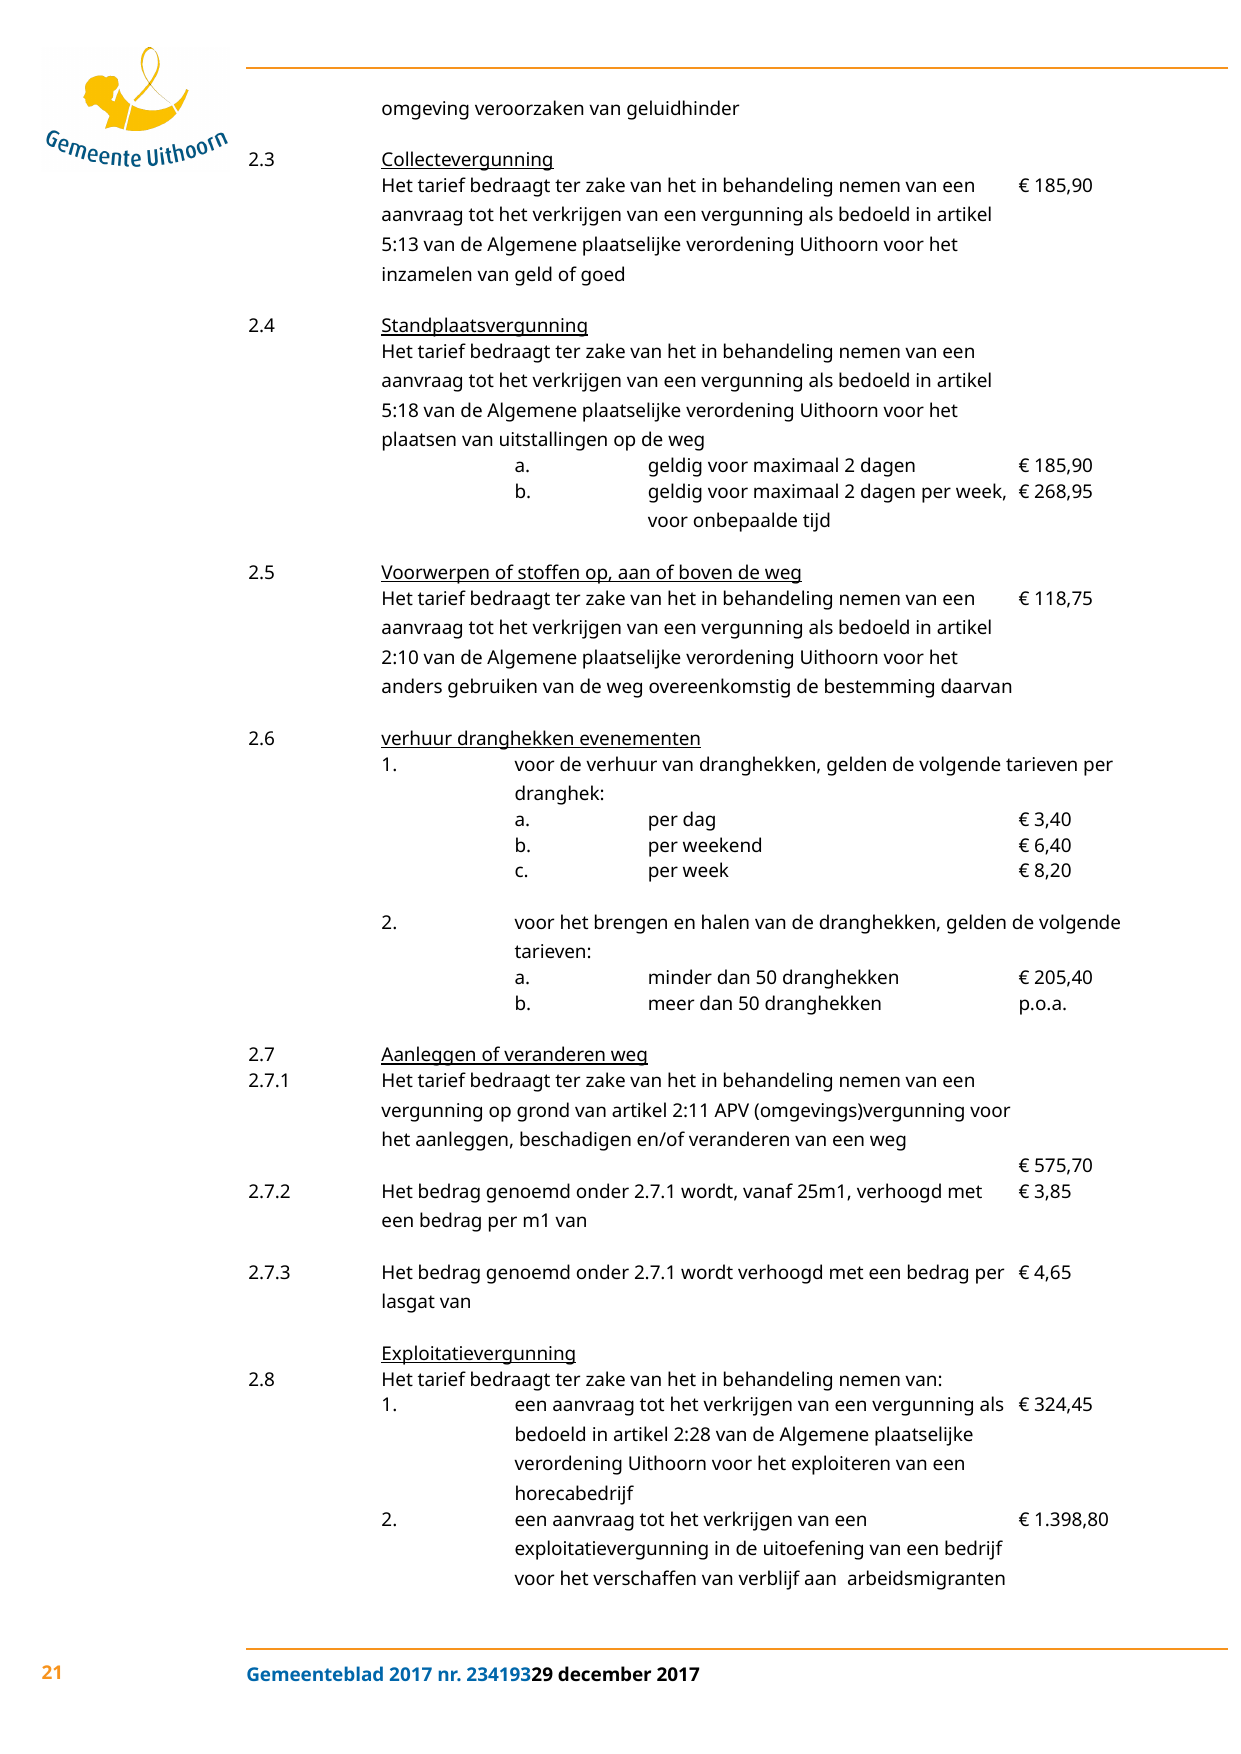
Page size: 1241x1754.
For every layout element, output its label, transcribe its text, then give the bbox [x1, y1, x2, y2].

table_cell b. [514, 990, 648, 1016]
table_cell verhuur dranghekken evenementen [381, 725, 1018, 751]
table_cell [1018, 312, 1152, 338]
table_cell Standplaatsvergunning [381, 312, 1018, 338]
table_cell [248, 1340, 381, 1366]
table_cell Voorwerpen of stoffen op, aan of boven de weg [381, 559, 1018, 585]
table_cell [248, 1314, 381, 1340]
table_cell [381, 883, 1018, 909]
table_cell [248, 964, 381, 990]
table_cell Exploitatievergunning [381, 1340, 1018, 1366]
table_cell [1018, 1366, 1152, 1391]
table_cell [1018, 338, 1152, 452]
table_cell [1018, 534, 1152, 559]
table_cell [248, 1152, 381, 1178]
table_cell c. [514, 858, 648, 883]
table_cell [248, 1233, 381, 1259]
table_cell Het tarief bedraagt ter zake van het in behandeling nemen van een aanvraag tot het verkrijgen van een vergunning als bedoeld in artikel 2:10 van de Algemene plaatselijke verordening Uithoorn voor het anders gebruiken van de weg overeenkomstig de bestemming daarvan [381, 585, 1018, 699]
table_cell minder dan 50 dranghekken [648, 964, 1018, 990]
table_cell voor de verhuur van dranghekken, gelden de volgende tarieven per dranghek: [514, 751, 1152, 806]
table_cell 2.7 [248, 1042, 381, 1067]
table_cell € 185,90 [1018, 172, 1152, 286]
table_cell € 4,65 [1018, 1259, 1152, 1314]
table_cell [381, 858, 514, 883]
table_cell [1018, 1016, 1152, 1042]
table_cell Het tarief bedraagt ter zake van het in behandeling nemen van een aanvraag tot het verkrijgen van een vergunning als bedoeld in artikel 5:18 van de Algemene plaatselijke verordening Uithoorn voor het plaatsen van uitstallingen op de weg [381, 338, 1018, 452]
table_cell [1018, 1233, 1152, 1259]
table_cell a. [514, 453, 648, 478]
table_cell [248, 172, 381, 286]
table_cell [381, 121, 1018, 146]
table_cell € 6,40 [1018, 832, 1152, 858]
table_cell Het tarief bedraagt ter zake van het in behandeling nemen van een vergunning op grond van artikel 2:11 APV (omgevings)vergunning voor het aanleggen, beschadigen en/of veranderen van een weg [381, 1067, 1018, 1152]
picture [41, 47, 231, 172]
table_cell 2.4 [248, 312, 381, 338]
table_cell [1018, 1314, 1152, 1340]
table_cell [381, 1152, 1018, 1178]
table_cell per weekend [648, 832, 1018, 858]
table_cell [248, 286, 381, 312]
table_cell [1018, 1067, 1152, 1152]
table_cell € 324,45 [1018, 1391, 1152, 1506]
table_cell [248, 883, 381, 909]
table_cell geldig voor maximaal 2 dagen [648, 453, 1018, 478]
table_cell [381, 453, 514, 478]
table_cell [248, 453, 381, 478]
table_cell [248, 534, 381, 559]
table_cell € 3,85 [1018, 1178, 1152, 1233]
table_cell a. [514, 964, 648, 990]
table_cell [1018, 146, 1152, 172]
table_cell Het bedrag genoemd onder 2.7.1 wordt, vanaf 25m1, verhoogd met een bedrag per m1 van [381, 1178, 1018, 1233]
table_cell 2.7.3 [248, 1259, 381, 1314]
table_cell 2.3 [248, 146, 381, 172]
table_cell [381, 806, 514, 832]
table_cell € 118,75 [1018, 585, 1152, 699]
table_cell [248, 1506, 381, 1591]
table_cell [381, 534, 1018, 559]
table_cell b. [514, 478, 648, 533]
table_cell [1018, 286, 1152, 312]
table_cell een aanvraag tot het verkrijgen van een vergunning als bedoeld in artikel 2:28 van de Algemene plaatselijke verordening Uithoorn voor het exploiteren van een horecabedrijf [514, 1391, 1018, 1506]
table_cell 2.7.2 [248, 1178, 381, 1233]
table_cell [248, 699, 381, 725]
table_cell [248, 338, 381, 452]
table_cell 1. [381, 751, 514, 806]
table_cell [1018, 559, 1152, 585]
table_cell [381, 1016, 1018, 1042]
table_cell [248, 585, 381, 699]
table_cell € 575,70 [1018, 1152, 1152, 1178]
table_cell [381, 964, 514, 990]
table_cell € 1.398,80 [1018, 1506, 1152, 1591]
table_cell Collectevergunning [381, 146, 1018, 172]
table_cell [248, 832, 381, 858]
table_cell 1. [381, 1391, 514, 1506]
table_cell [248, 990, 381, 1016]
table_cell [248, 95, 381, 121]
table_cell [248, 858, 381, 883]
table_cell [1018, 883, 1152, 909]
table_cell Het tarief bedraagt ter zake van het in behandeling nemen van: [381, 1366, 1018, 1391]
table_cell p.o.a. [1018, 990, 1152, 1016]
table_cell meer dan 50 dranghekken [648, 990, 1018, 1016]
table_cell [248, 121, 381, 146]
table_cell [381, 1233, 1018, 1259]
table_cell 2.5 [248, 559, 381, 585]
table_cell [381, 478, 514, 533]
table_cell [1018, 121, 1152, 146]
table_cell geldig voor maximaal 2 dagen per week, voor onbepaalde tijd [648, 478, 1018, 533]
table_cell [381, 1314, 1018, 1340]
table_cell [381, 832, 514, 858]
table_cell [381, 990, 514, 1016]
table_cell Aanleggen of veranderen weg [381, 1042, 1018, 1067]
table_cell € 185,90 [1018, 453, 1152, 478]
table_cell [1018, 1042, 1152, 1067]
table_cell € 3,40 [1018, 806, 1152, 832]
table_cell 2. [381, 1506, 514, 1591]
table_cell per dag [648, 806, 1018, 832]
table_cell [248, 909, 381, 964]
table_cell [1018, 699, 1152, 725]
table_cell [1018, 1340, 1152, 1366]
table_cell [248, 751, 381, 806]
table_cell [248, 806, 381, 832]
table_cell 2.7.1 [248, 1067, 381, 1152]
table_cell a. [514, 806, 648, 832]
table_cell Het bedrag genoemd onder 2.7.1 wordt verhoogd met een bedrag per lasgat van [381, 1259, 1018, 1314]
table_cell b. [514, 832, 648, 858]
table_cell 2. [381, 909, 514, 964]
table_cell een aanvraag tot het verkrijgen van een exploitatievergunning in de uitoefening van een bedrijf voor het verschaffen van verblijf aan arbeidsmigranten [514, 1506, 1018, 1591]
table_cell Het tarief bedraagt ter zake van het in behandeling nemen van een aanvraag tot het verkrijgen van een vergunning als bedoeld in artikel 5:13 van de Algemene plaatselijke verordening Uithoorn voor het inzamelen van geld of goed [381, 172, 1018, 286]
table_cell omgeving veroorzaken van geluidhinder [381, 95, 1018, 121]
table_cell € 205,40 [1018, 964, 1152, 990]
table_cell 2.6 [248, 725, 381, 751]
table_cell [248, 1391, 381, 1506]
table_cell [381, 699, 1018, 725]
table_cell [1018, 95, 1152, 121]
table_cell [248, 478, 381, 533]
table_cell per week [648, 858, 1018, 883]
table_cell € 268,95 [1018, 478, 1152, 533]
table_cell [248, 1016, 381, 1042]
table_cell € 8,20 [1018, 858, 1152, 883]
table_cell [1018, 725, 1152, 751]
table_cell voor het brengen en halen van de dranghekken, gelden de volgende tarieven: [514, 909, 1152, 964]
table_cell 2.8 [248, 1366, 381, 1391]
table_cell [381, 286, 1018, 312]
